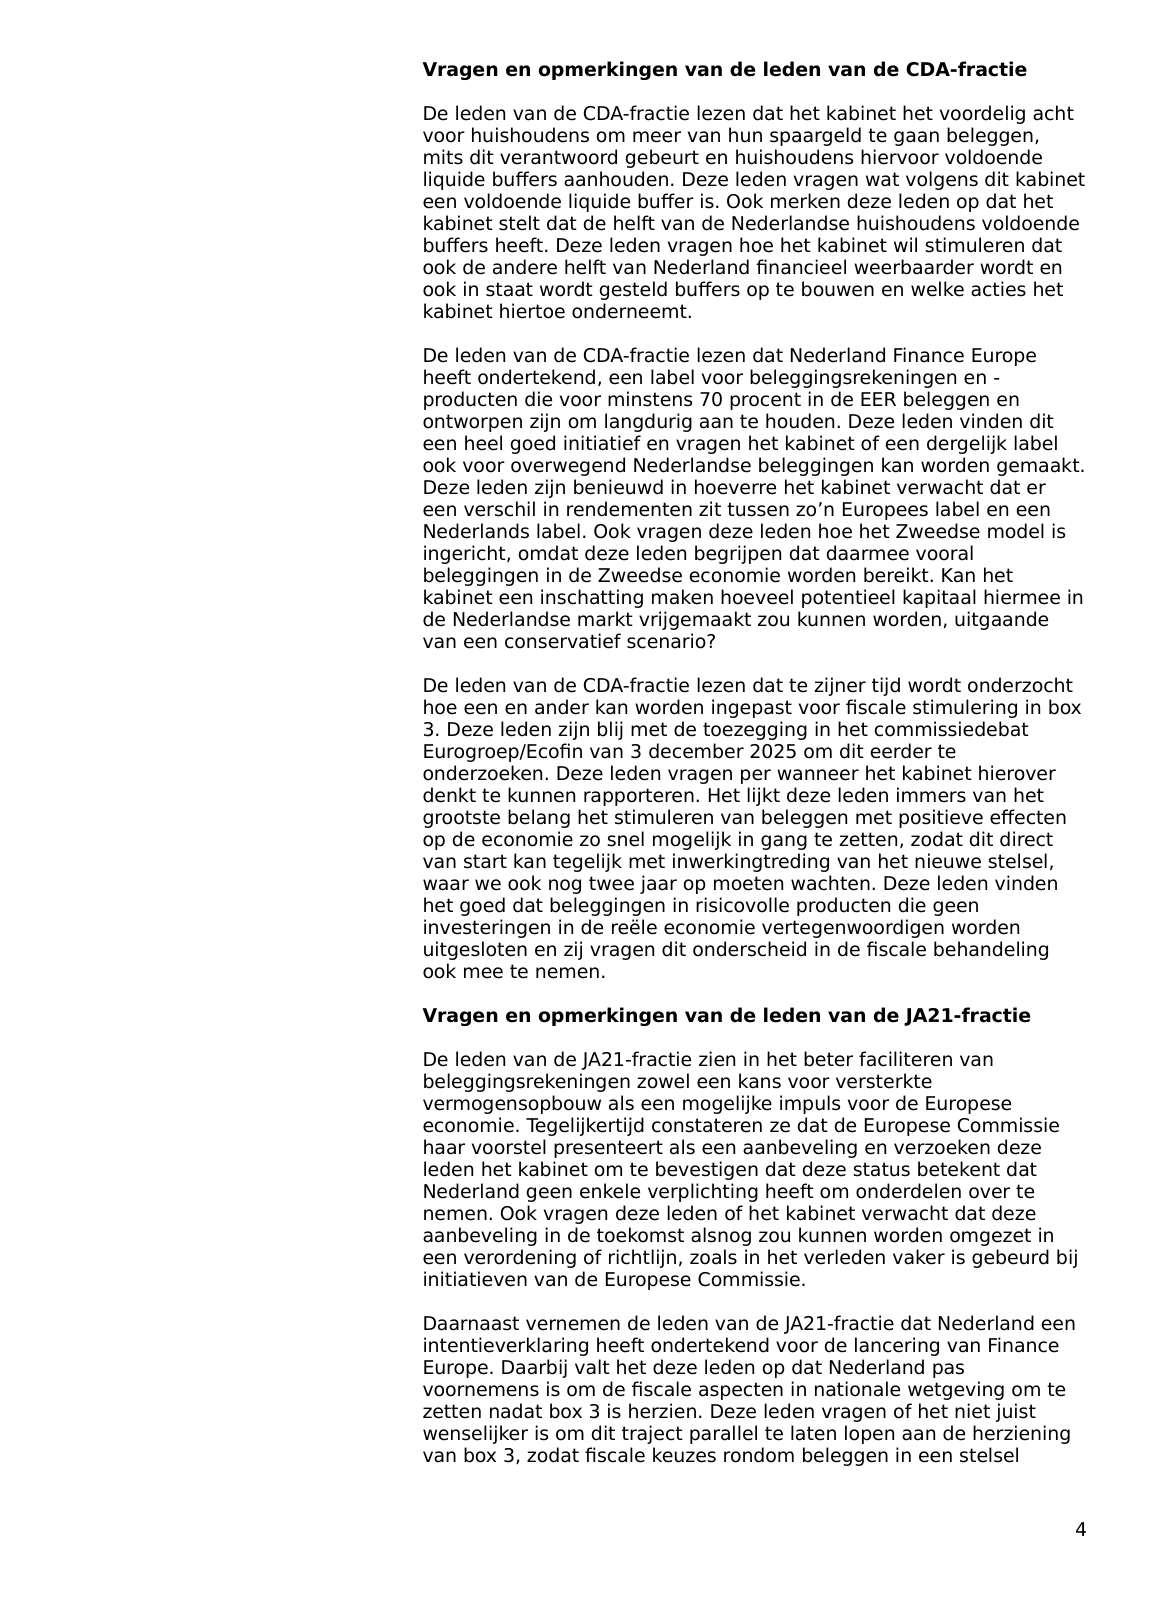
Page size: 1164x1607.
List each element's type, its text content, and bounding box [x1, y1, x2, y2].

text Daarnaast vernemen de leden van de JA21-fractie dat Nederland een intentieverklaring heeft ondertekend voor de lancering van Finance Europe. Daarbij valt het deze leden op dat Nederland pas voornemens is om de fiscale aspecten in nationale wetgeving om te zetten nadat box 3 is herzien. Deze leden vragen of het niet juist wenselijker is om dit traject parallel te laten lopen aan de herziening van box 3, zodat fiscale keuzes rondom beleggen in een stelsel [422, 1313, 1087, 1467]
text De leden van de CDA-fractie lezen dat te zijner tijd wordt onderzocht hoe een en ander kan worden ingepast voor fiscale stimulering in box 3. Deze leden zijn blij met de toezegging in het commissiedebat Eurogroep/Ecofin van 3 december 2025 om dit eerder te onderzoeken. Deze leden vragen per wanneer het kabinet hierover denkt te kunnen rapporteren. Het lijkt deze leden immers van het grootste belang het stimuleren van beleggen met positieve effecten op de economie zo snel mogelijk in gang te zetten, zodat dit direct van start kan tegelijk met inwerkingtreding van het nieuwe stelsel, waar we ook nog twee jaar op moeten wachten. Deze leden vinden het goed dat beleggingen in risicovolle producten die geen investeringen in de reële economie vertegenwoordigen worden uitgesloten en zij vragen dit onderscheid in de fiscale behandeling ook mee te nemen. [422, 675, 1087, 983]
text De leden van de CDA-fractie lezen dat het kabinet het voordelig acht voor huishoudens om meer van hun spaargeld te gaan beleggen, mits dit verantwoord gebeurt en huishoudens hiervoor voldoende liquide buffers aanhouden. Deze leden vragen wat volgens dit kabinet een voldoende liquide buffer is. Ook merken deze leden op dat het kabinet stelt dat de helft van de Nederlandse huishoudens voldoende buffers heeft. Deze leden vragen hoe het kabinet wil stimuleren dat ook de andere helft van Nederland financieel weerbaarder wordt en ook in staat wordt gesteld buffers op te bouwen en welke acties het kabinet hiertoe onderneemt. [422, 103, 1087, 323]
text De leden van de JA21-fractie zien in het beter faciliteren van beleggingsrekeningen zowel een kans voor versterkte vermogensopbouw als een mogelijke impuls voor de Europese economie. Tegelijkertijd constateren ze dat de Europese Commissie haar voorstel presenteert als een aanbeveling en verzoeken deze leden het kabinet om te bevestigen dat deze status betekent dat Nederland geen enkele verplichting heeft om onderdelen over te nemen. Ook vragen deze leden of het kabinet verwacht dat deze aanbeveling in de toekomst alsnog zou kunnen worden omgezet in een verordening of richtlijn, zoals in het verleden vaker is gebeurd bij initiatieven van de Europese Commissie. [422, 1049, 1087, 1291]
text De leden van de CDA-fractie lezen dat Nederland Finance Europe heeft ondertekend, een label voor beleggingsrekeningen en -producten die voor minstens 70 procent in de EER beleggen en ontworpen zijn om langdurig aan te houden. Deze leden vinden dit een heel goed initiatief en vragen het kabinet of een dergelijk label ook voor overwegend Nederlandse beleggingen kan worden gemaakt. Deze leden zijn benieuwd in hoeverre het kabinet verwacht dat er een verschil in rendementen zit tussen zo’n Europees label en een Nederlands label. Ook vragen deze leden hoe het Zweedse model is ingericht, omdat deze leden begrijpen dat daarmee vooral beleggingen in de Zweedse economie worden bereikt. Kan het kabinet een inschatting maken hoeveel potentieel kapitaal hiermee in de Nederlandse markt vrijgemaakt zou kunnen worden, uitgaande van een conservatief scenario? [422, 345, 1087, 653]
subtitle Vragen en opmerkingen van de leden van de CDA-fractie [422, 59, 1087, 81]
subtitle Vragen en opmerkingen van de leden van de JA21-fractie [422, 1005, 1087, 1027]
